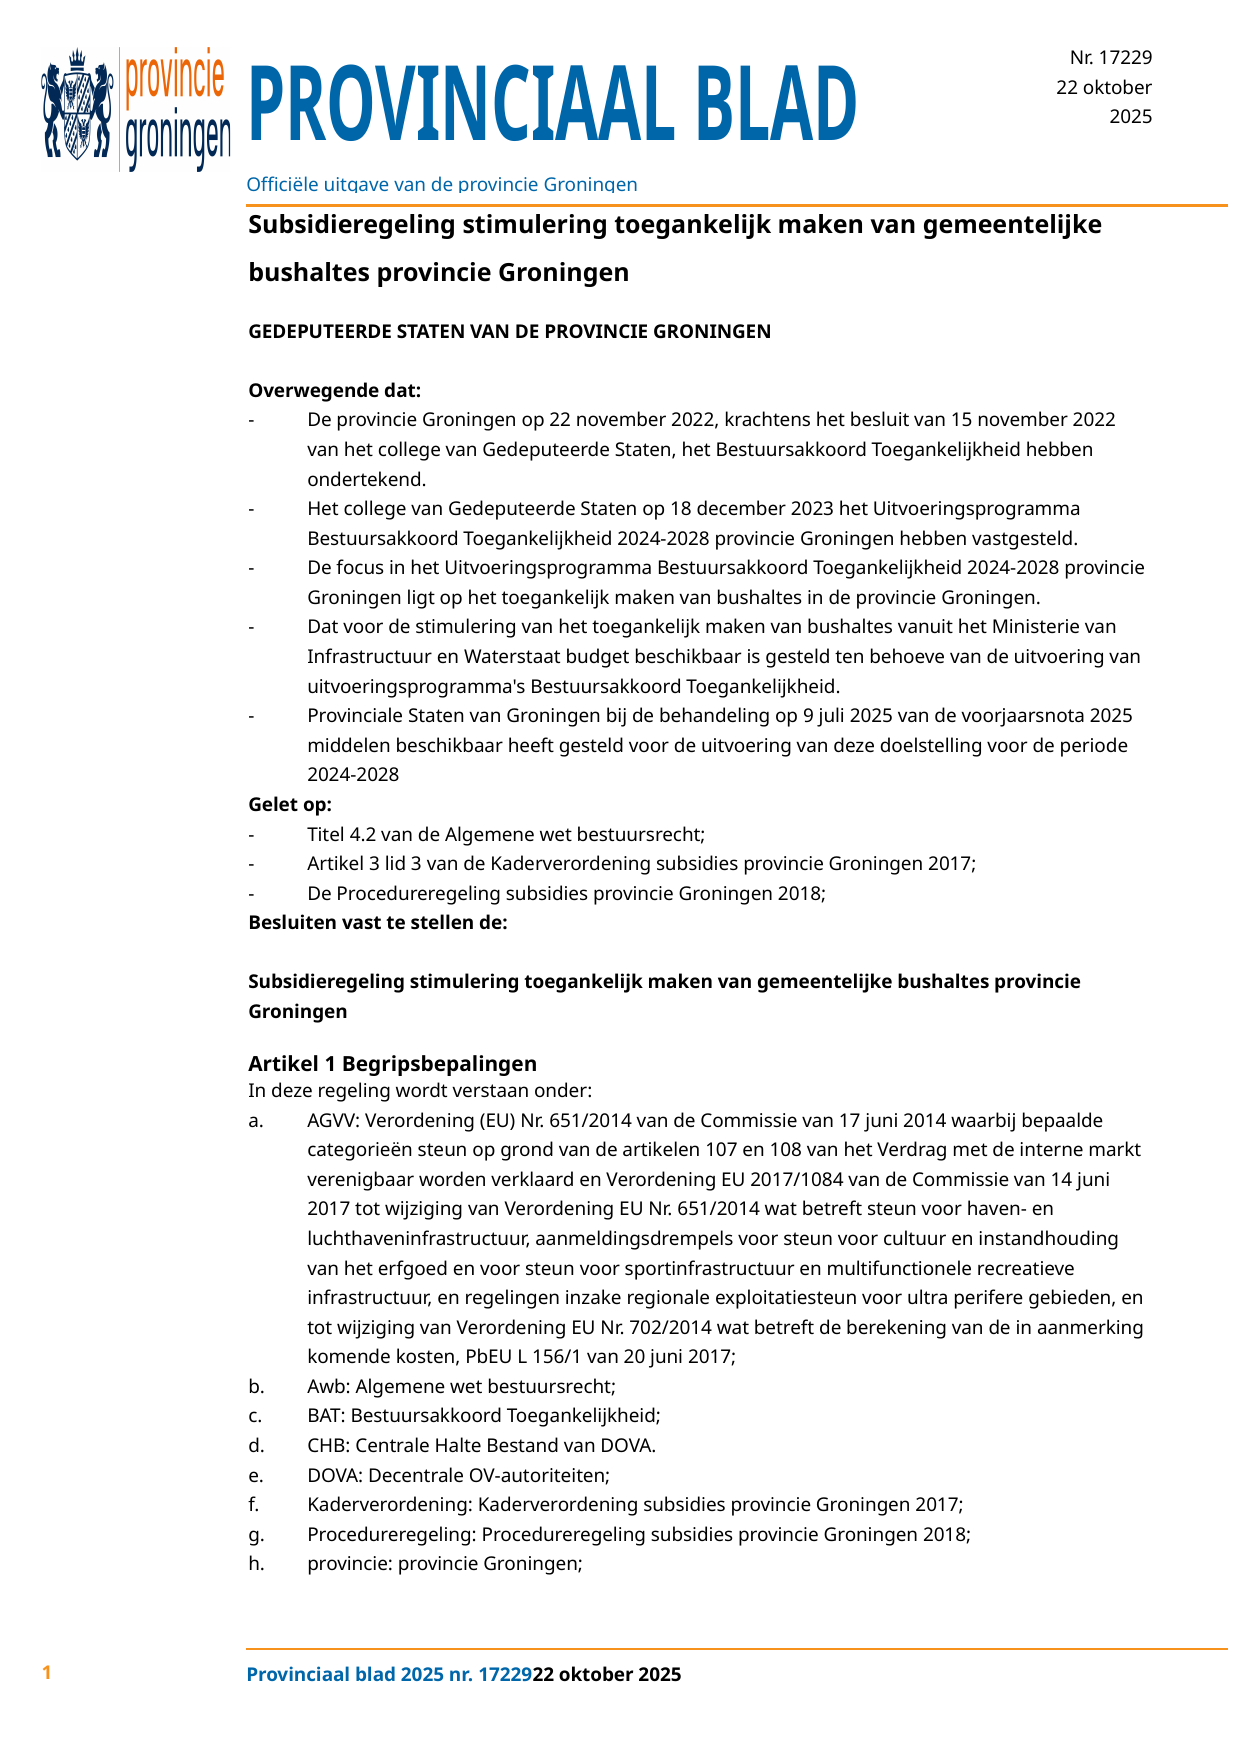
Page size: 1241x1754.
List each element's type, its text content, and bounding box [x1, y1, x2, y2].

list provincie: provincie Groningen; [248, 1551, 1152, 1576]
list Titel 4.2 van de Algemene wet bestuursrecht; [248, 821, 1152, 847]
text GEDEPUTEERDE STATEN VAN DE PROVINCIE GRONINGEN [248, 318, 1152, 344]
text Overwegende dat: [248, 377, 1152, 403]
text Gelet op: [248, 791, 1152, 817]
list AGVV: Verordening (EU) Nr. 651/2014 van de Commissie van 17 juni 2014 waarbij bepaalde categorieën steun op grond van de artikelen 107 en 108 van het Verdrag met de interne markt verenigbaar worden verklaard en Verordening EU 2017/1084 van de Commissie van 14 juni 2017 tot wijziging van Verordening EU Nr. 651/2014 wat betreft steun voor haven- en luchthaveninfrastructuur, aanmeldingsdrempels voor steun voor cultuur en instandhouding van het erfgoed en voor steun voor sportinfrastructuur en multifunctionele recreatieve infrastructuur, en regelingen inzake regionale exploitatiesteun voor ultra perifere gebieden, en tot wijziging van Verordening EU Nr. 702/2014 wat betreft de berekening van de in aanmerking komende kosten, PbEU L 156/1 van 20 juni 2017; [248, 1107, 1152, 1369]
text Subsidieregeling stimulering toegankelijk maken van gemeentelijke bushaltes provincie Groningen [248, 969, 1152, 1024]
list Awb: Algemene wet bestuursrecht; [248, 1373, 1152, 1399]
text Besluiten vast te stellen de: [248, 909, 1152, 935]
list Kaderverordening: Kaderverordening subsidies provincie Groningen 2017; [248, 1491, 1152, 1517]
picture [41, 47, 231, 172]
list BAT: Bestuursakkoord Toegankelijkheid; [248, 1403, 1152, 1428]
list De Procedureregeling subsidies provincie Groningen 2018; [248, 880, 1152, 906]
list DOVA: Decentrale OV-autoriteiten; [248, 1462, 1152, 1487]
list Provinciale Staten van Groningen bij de behandeling op 9 juli 2025 van de voorjaarsnota 2025 middelen beschikbaar heeft gesteld voor de uitvoering van deze doelstelling voor de periode 2024-2028 [248, 702, 1152, 787]
list De focus in het Uitvoeringsprogramma Bestuursakkoord Toegankelijkheid 2024-2028 provincie Groningen ligt op het toegankelijk maken van bushaltes in de provincie Groningen. [248, 554, 1152, 610]
list Procedureregeling: Procedureregeling subsidies provincie Groningen 2018; [248, 1521, 1152, 1547]
list Artikel 3 lid 3 van de Kaderverordening subsidies provincie Groningen 2017; [248, 850, 1152, 876]
text Subsidieregeling stimulering toegankelijk maken van gemeentelijke bushaltes provincie Groningen [248, 207, 1152, 288]
list De provincie Groningen op 22 november 2022, krachtens het besluit van 15 november 2022 van het college van Gedeputeerde Staten, het Bestuursakkoord Toegankelijkheid hebben ondertekend. [248, 407, 1152, 492]
list Het college van Gedeputeerde Staten op 18 december 2023 het Uitvoeringsprogramma Bestuursakkoord Toegankelijkheid 2024-2028 provincie Groningen hebben vastgesteld. [248, 495, 1152, 551]
list CHB: Centrale Halte Bestand van DOVA. [248, 1432, 1152, 1458]
text In deze regeling wordt verstaan onder: [248, 1077, 1152, 1103]
list Dat voor de stimulering van het toegankelijk maken van bushaltes vanuit het Ministerie van Infrastructuur en Waterstaat budget beschikbaar is gesteld ten behoeve van de uitvoering van uitvoeringsprogramma's Bestuursakkoord Toegankelijkheid. [248, 614, 1152, 699]
text Artikel 1 Begripsbepalingen [248, 1049, 1152, 1077]
